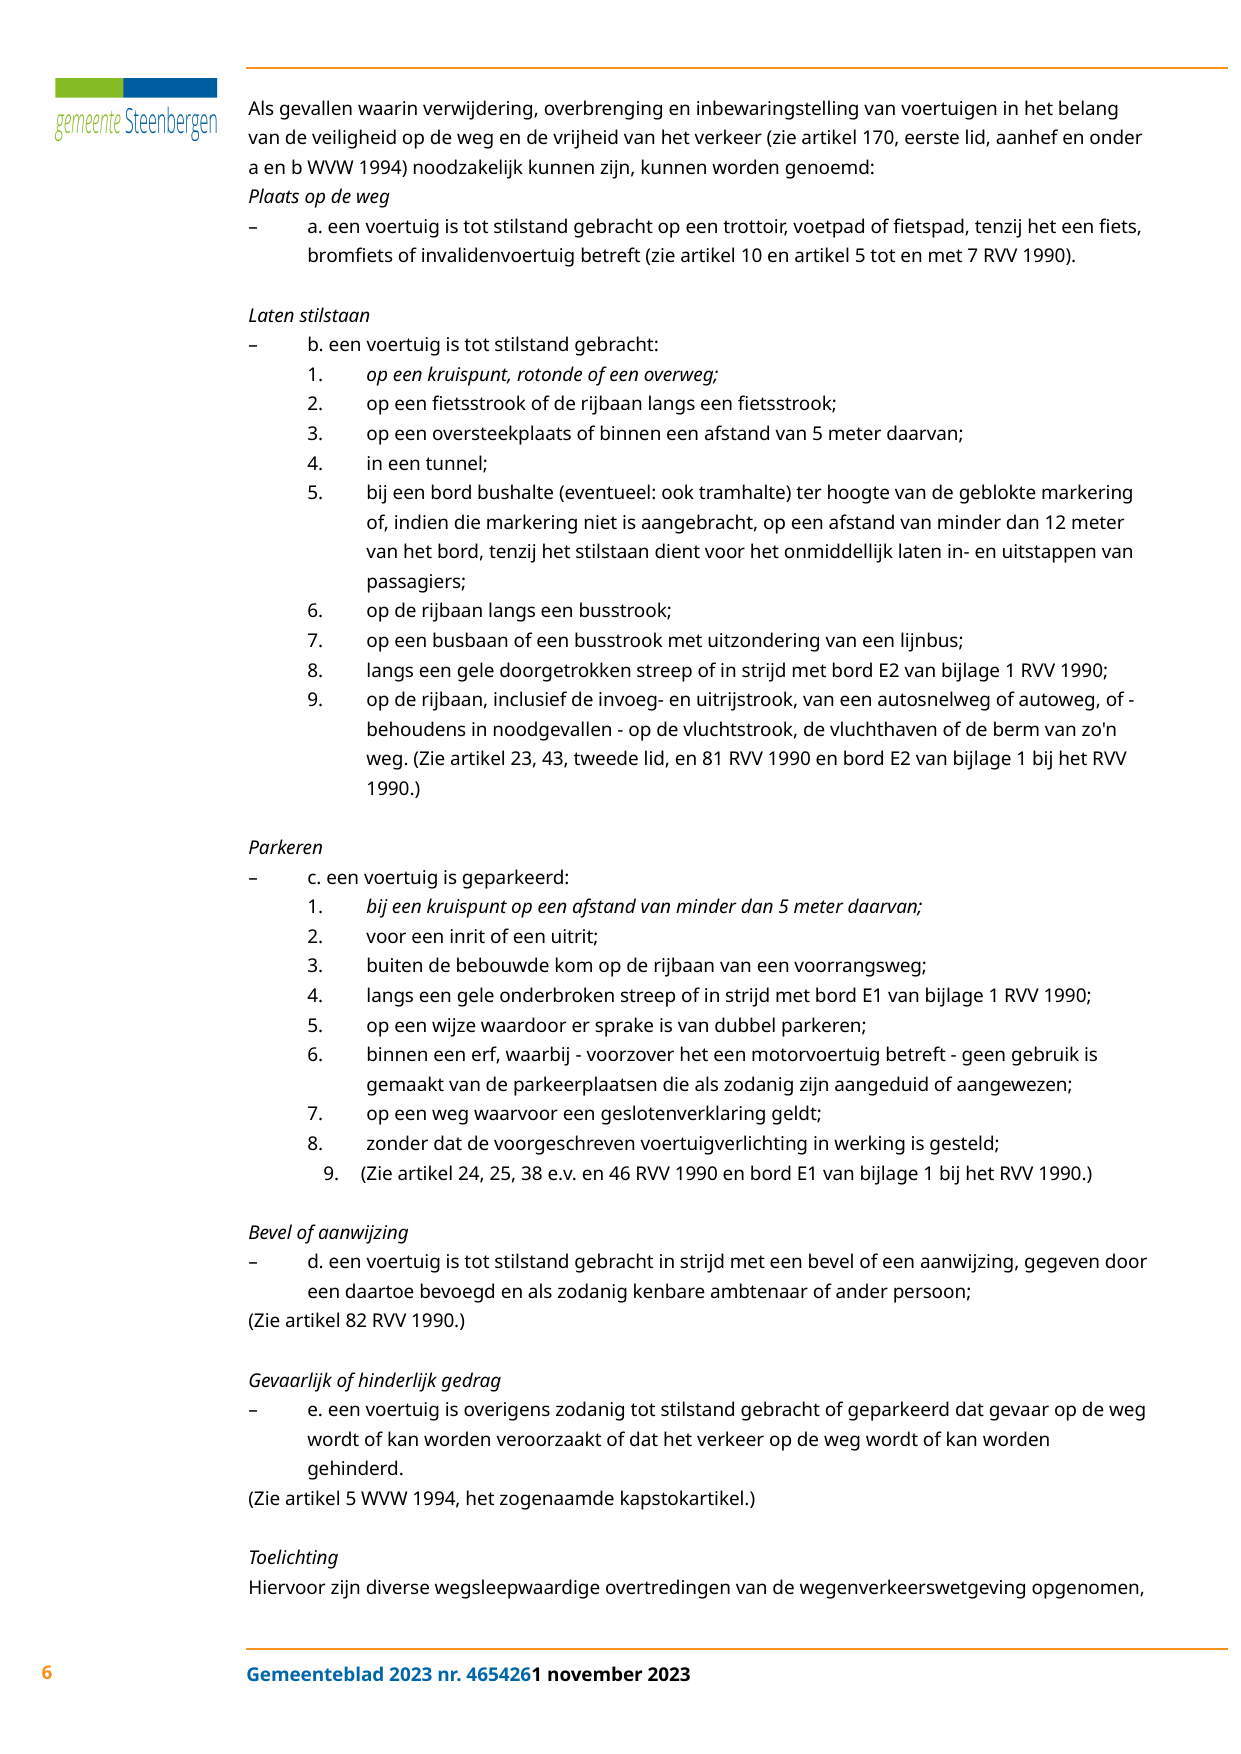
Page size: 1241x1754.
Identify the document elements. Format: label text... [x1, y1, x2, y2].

list zonder dat de voorgeschreven voertuigverlichting in werking is gesteld; [307, 1130, 1152, 1156]
list (Zie artikel 24, 25, 38 e.v. en 46 RVV 1990 en bord E1 van bijlage 1 bij het RVV 1990.) [323, 1160, 1152, 1186]
list b. een voertuig is tot stilstand gebracht: [248, 331, 1152, 357]
list a. een voertuig is tot stilstand gebracht op een trottoir, voetpad of fietspad, tenzij het een fiets, bromfiets of invalidenvoertuig betreft (zie artikel 10 en artikel 5 tot en met 7 RVV 1990). [248, 213, 1152, 268]
list c. een voertuig is geparkeerd: [248, 864, 1152, 890]
text Gevaarlijk of hinderlijk gedrag [248, 1367, 1152, 1393]
list bij een bord bushalte (eventueel: ook tramhalte) ter hoogte van de geblokte markering of, indien die markering niet is aangebracht, op een afstand van minder dan 12 meter van het bord, tenzij het stilstaan dient voor het onmiddellijk laten in- en uitstappen van passagiers; [307, 479, 1152, 594]
list binnen een erf, waarbij - voorzover het een motorvoertuig betreft - geen gebruik is gemaakt van de parkeerplaatsen die als zodanig zijn aangeduid of aangewezen; [307, 1041, 1152, 1097]
list op een weg waarvoor een geslotenverklaring geldt; [307, 1101, 1152, 1126]
text Toelichting [248, 1544, 1152, 1570]
text Als gevallen waarin verwijdering, overbrenging en inbewaringstelling van voertuigen in het belang van de veiligheid op de weg en de vrijheid van het verkeer (zie artikel 170, eerste lid, aanhef en onder a en b WVW 1994) noodzakelijk kunnen zijn, kunnen worden genoemd: [248, 95, 1152, 180]
text Bevel of aanwijzing [248, 1219, 1152, 1245]
list op een busbaan of een busstrook met uitzondering van een lijnbus; [307, 627, 1152, 653]
list langs een gele doorgetrokken streep of in strijd met bord E2 van bijlage 1 RVV 1990; [307, 657, 1152, 683]
list voor een inrit of een uitrit; [307, 923, 1152, 949]
text Parkeren [248, 834, 1152, 860]
list op een kruispunt, rotonde of een overweg; [307, 361, 1152, 387]
list d. een voertuig is tot stilstand gebracht in strijd met een bevel of een aanwijzing, gegeven door een daartoe bevoegd en als zodanig kenbare ambtenaar of ander persoon; [248, 1248, 1152, 1304]
text (Zie artikel 5 WVW 1994, het zogenaamde kapstokartikel.) [248, 1485, 1152, 1511]
list op de rijbaan langs een busstrook; [307, 598, 1152, 623]
list op een wijze waardoor er sprake is van dubbel parkeren; [307, 1012, 1152, 1038]
list buiten de bebouwde kom op de rijbaan van een voorrangsweg; [307, 953, 1152, 978]
list bij een kruispunt op een afstand van minder dan 5 meter daarvan; [307, 893, 1152, 919]
text Laten stilstaan [248, 302, 1152, 328]
list op de rijbaan, inclusief de invoeg- en uitrijstrook, van een autosnelweg of autoweg, of - behoudens in noodgevallen - op de vluchtstrook, de vluchthaven of de berm van zo'n weg. (Zie artikel 23, 43, tweede lid, en 81 RVV 1990 en bord E2 van bijlage 1 bij het RVV 1990.) [307, 686, 1152, 801]
list op een oversteekplaats of binnen een afstand van 5 meter daarvan; [307, 420, 1152, 446]
picture [41, 47, 231, 172]
list op een fietsstrook of de rijbaan langs een fietsstrook; [307, 391, 1152, 416]
list e. een voertuig is overigens zodanig tot stilstand gebracht of geparkeerd dat gevaar op de weg wordt of kan worden veroorzaakt of dat het verkeer op de weg wordt of kan worden gehinderd. [248, 1396, 1152, 1481]
text (Zie artikel 82 RVV 1990.) [248, 1308, 1152, 1333]
list langs een gele onderbroken streep of in strijd met bord E1 van bijlage 1 RVV 1990; [307, 982, 1152, 1008]
text Hiervoor zijn diverse wegsleepwaardige overtredingen van de wegenverkeerswetgeving opgenomen, [248, 1574, 1152, 1600]
text Plaats op de weg [248, 183, 1152, 209]
list in een tunnel; [307, 450, 1152, 476]
